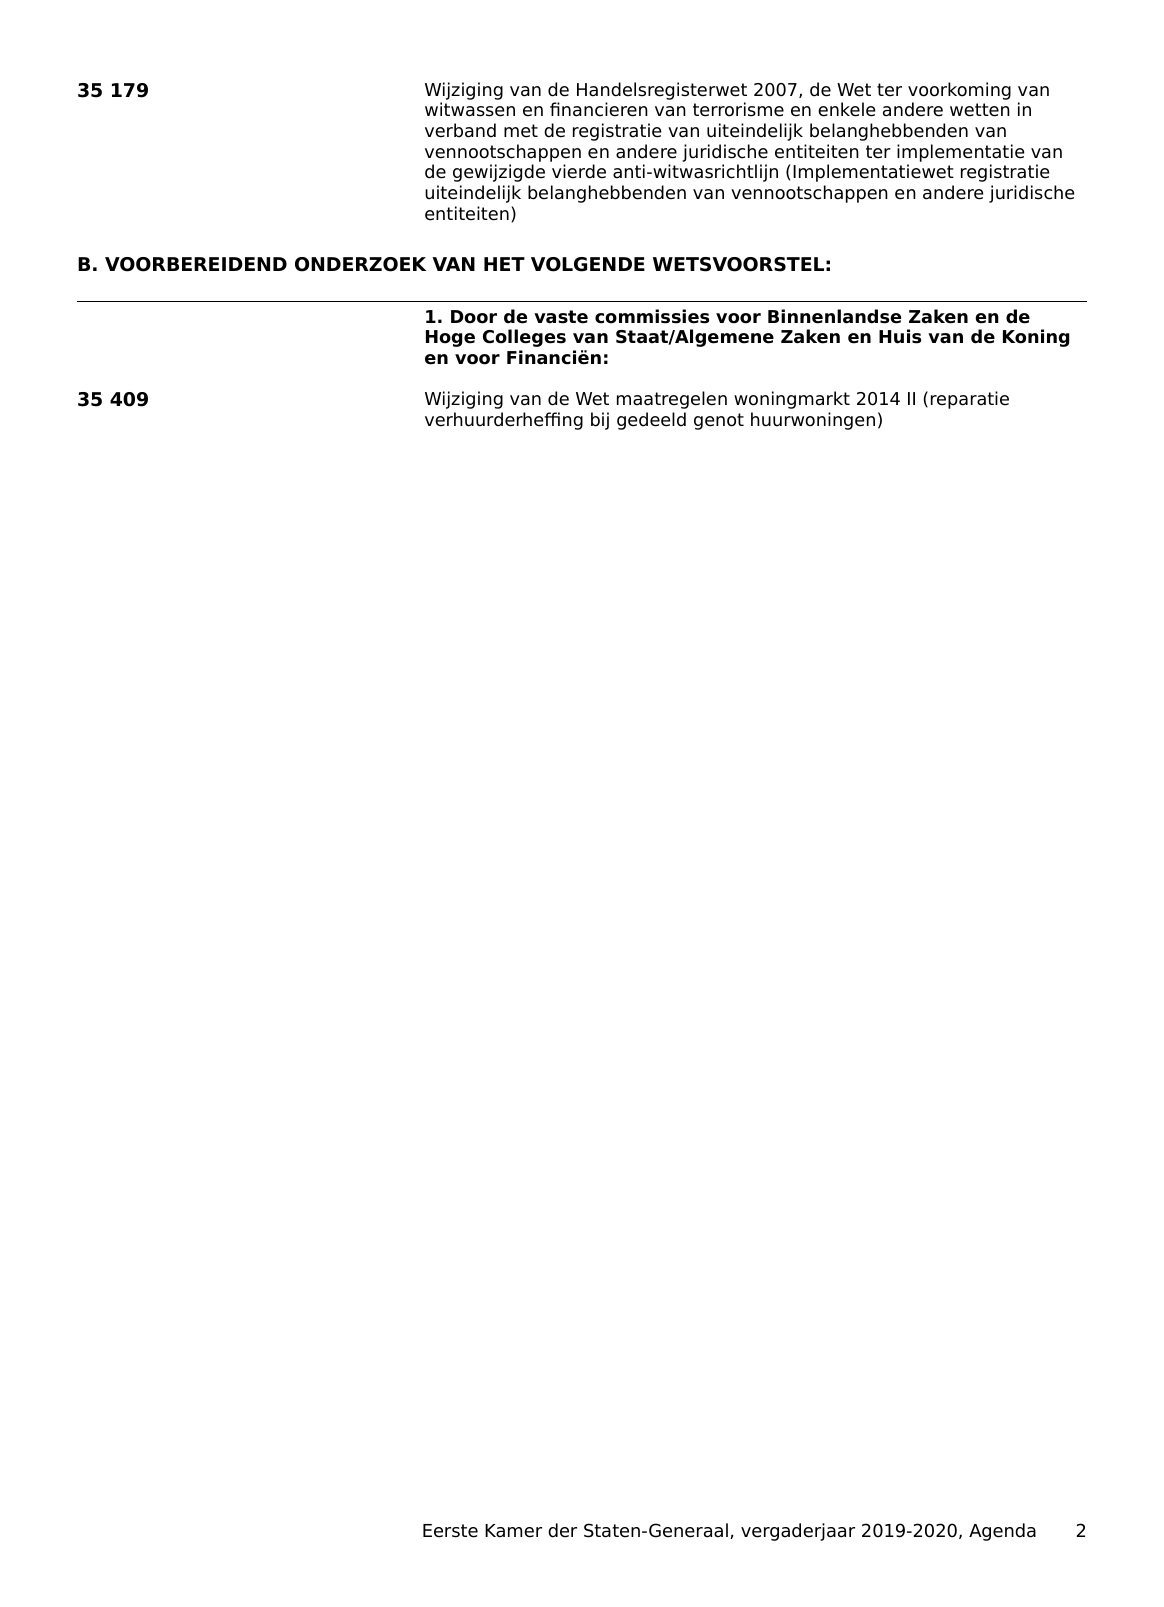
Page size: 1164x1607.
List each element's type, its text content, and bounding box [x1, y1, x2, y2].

subtitle B. VOORBEREIDEND ONDERZOEK VAN HET VOLGENDE WETSVOORSTEL: [77, 254, 1087, 276]
table_cell [401, 369, 418, 389]
table_header 1. Door de vaste commissies voor Binnenlandse Zaken en de Hoge Colleges van Staat/Algemene Zaken en Huis van de Koning en voor Financiën: [418, 302, 1087, 369]
table_cell Wijziging van de Handelsregisterwet 2007, de Wet ter voorkoming van witwassen en financieren van terrorisme en enkele andere wetten in verband met de registratie van uiteindelijk belanghebbenden van vennootschappen en andere juridische entiteiten ter implementatie van de gewijzigde vierde anti-witwasrichtlijn (Implementatiewet registratie uiteindelijk belanghebbenden van vennootschappen en andere juridische entiteiten) [418, 80, 1087, 224]
table_cell [401, 80, 418, 224]
table_header [401, 302, 418, 369]
table_cell [418, 59, 1087, 80]
table_cell [401, 59, 418, 80]
table_cell [77, 369, 401, 389]
table_cell 35 409 [77, 389, 401, 431]
table_cell 35 179 [77, 80, 401, 224]
table_cell [418, 369, 1087, 389]
table_header [77, 302, 401, 369]
table_cell [401, 389, 418, 431]
table_cell [77, 59, 401, 80]
table_cell Wijziging van de Wet maatregelen woningmarkt 2014 II (reparatie verhuurderheffing bij gedeeld genot huurwoningen) [418, 389, 1087, 431]
